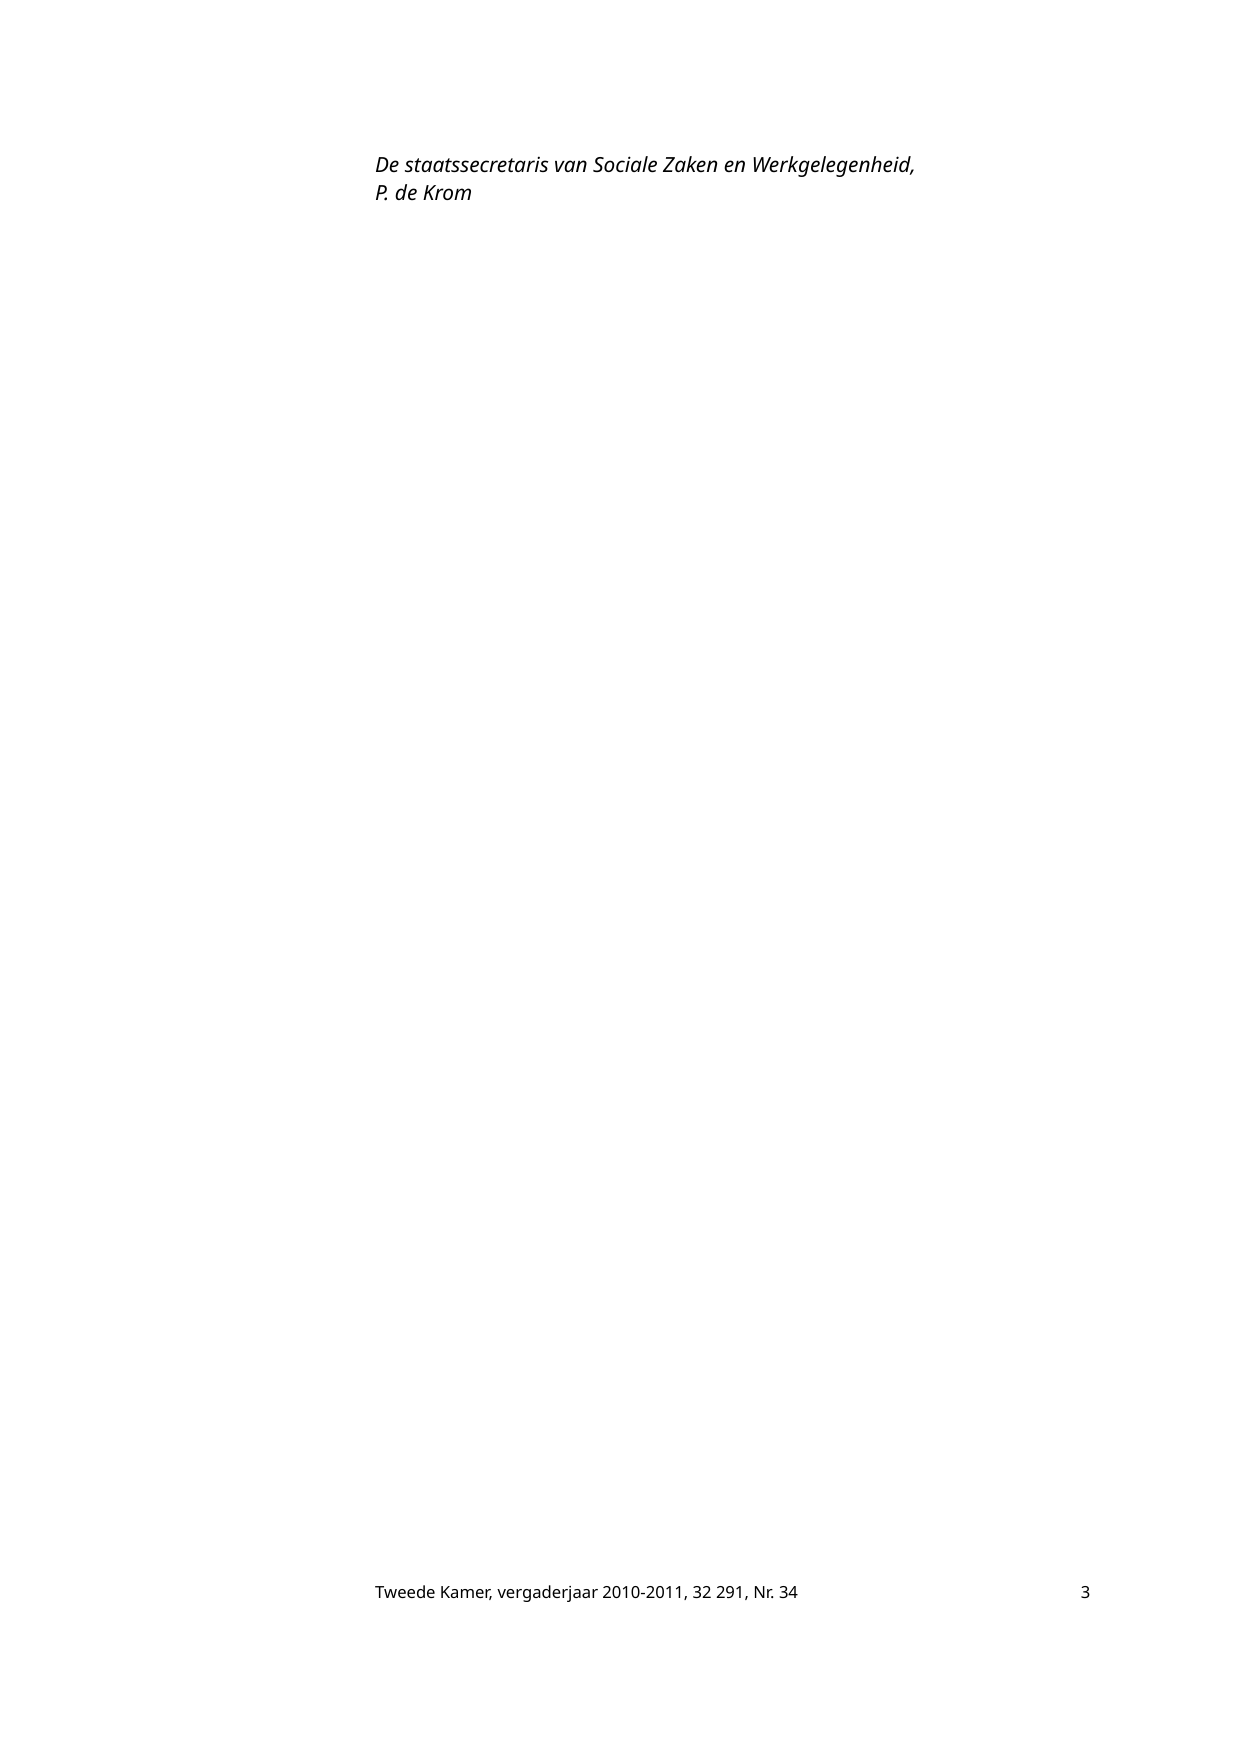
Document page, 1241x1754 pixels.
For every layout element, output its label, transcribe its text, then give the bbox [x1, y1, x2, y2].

text P. de Krom [375, 178, 1090, 207]
text De staatssecretaris van Sociale Zaken en Werkgelegenheid, [375, 150, 1090, 178]
